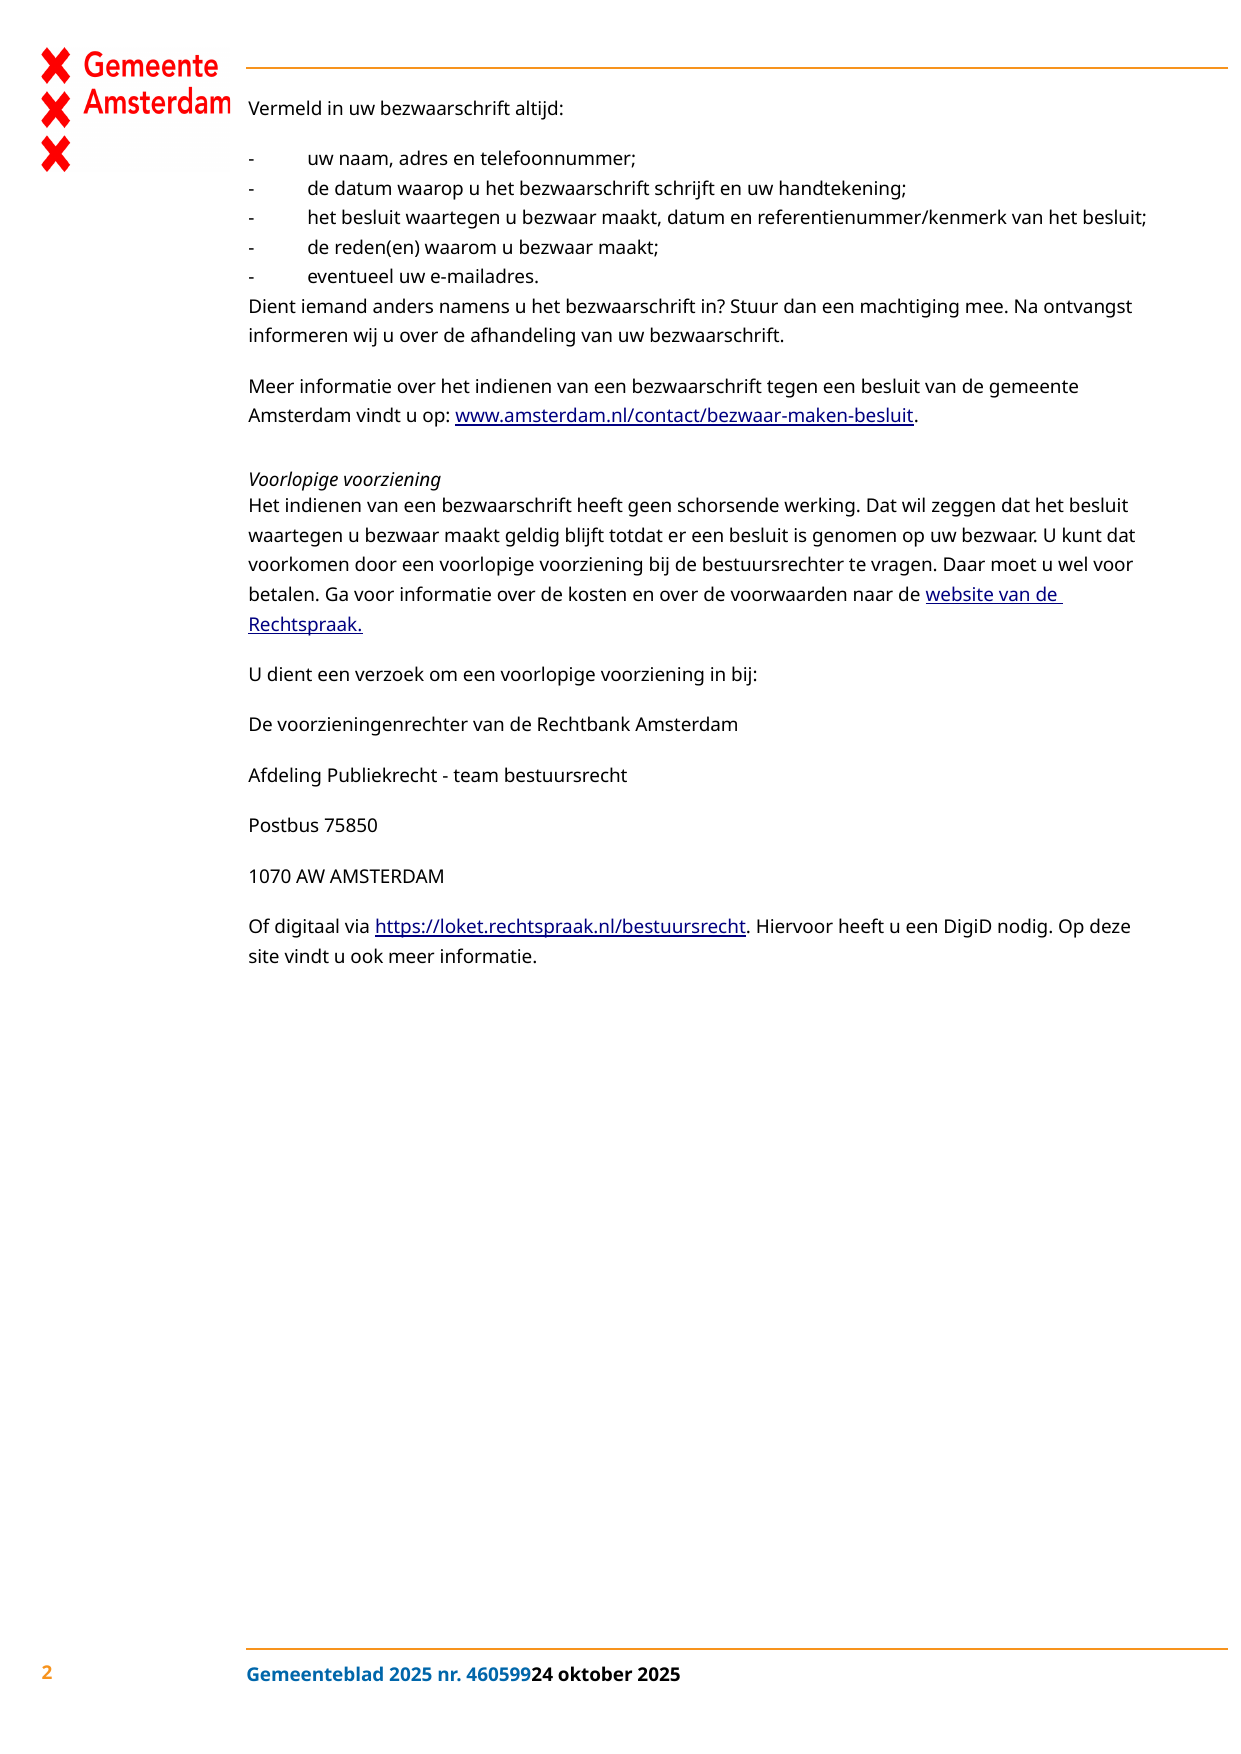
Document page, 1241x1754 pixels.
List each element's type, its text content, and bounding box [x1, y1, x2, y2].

list de reden(en) waarom u bezwaar maakt; [248, 234, 1152, 260]
text Afdeling Publiekrecht - team bestuursrecht [248, 762, 1152, 788]
text 1070 AW AMSTERDAM [248, 863, 1152, 888]
list uw naam, adres en telefoonnummer; [248, 145, 1152, 171]
text De voorzieningenrechter van de Rechtbank Amsterdam [248, 712, 1152, 737]
picture [41, 47, 231, 172]
text Vermeld in uw bezwaarschrift altijd: [248, 95, 1152, 121]
text Postbus 75850 [248, 812, 1152, 838]
text U dient een verzoek om een voorlopige voorziening in bij: [248, 661, 1152, 687]
text Meer informatie over het indienen van een bezwaarschrift tegen een besluit van de gemeente Amsterdam vindt u op: www.amsterdam.nl/contact/bezwaar-maken-besluit. [248, 373, 1152, 428]
text Het indienen van een bezwaarschrift heeft geen schorsende werking. Dat wil zeggen dat het besluit waartegen u bezwaar maakt geldig blijft totdat er een besluit is genomen op uw bezwaar. U kunt dat voorkomen door een voorlopige voorziening bij de bestuursrechter te vragen. Daar moet u wel voor betalen. Ga voor informatie over de kosten en over de voorwaarden naar de website van de Rechtspraak. [248, 492, 1152, 636]
list het besluit waartegen u bezwaar maakt, datum en referentienummer/kenmerk van het besluit; [248, 204, 1152, 230]
list de datum waarop u het bezwaarschrift schrijft en uw handtekening; [248, 175, 1152, 201]
text Dient iemand anders namens u het bezwaarschrift in? Stuur dan een machtiging mee. Na ontvangst informeren wij u over de afhandeling van uw bezwaarschrift. [248, 293, 1152, 348]
text Of digitaal via https://loket.rechtspraak.nl/bestuursrecht. Hiervoor heeft u een DigiD nodig. Op deze site vindt u ook meer informatie. [248, 913, 1152, 968]
text Voorlopige voorziening [248, 467, 1152, 492]
list eventueel uw e-mailadres. [248, 263, 1152, 289]
